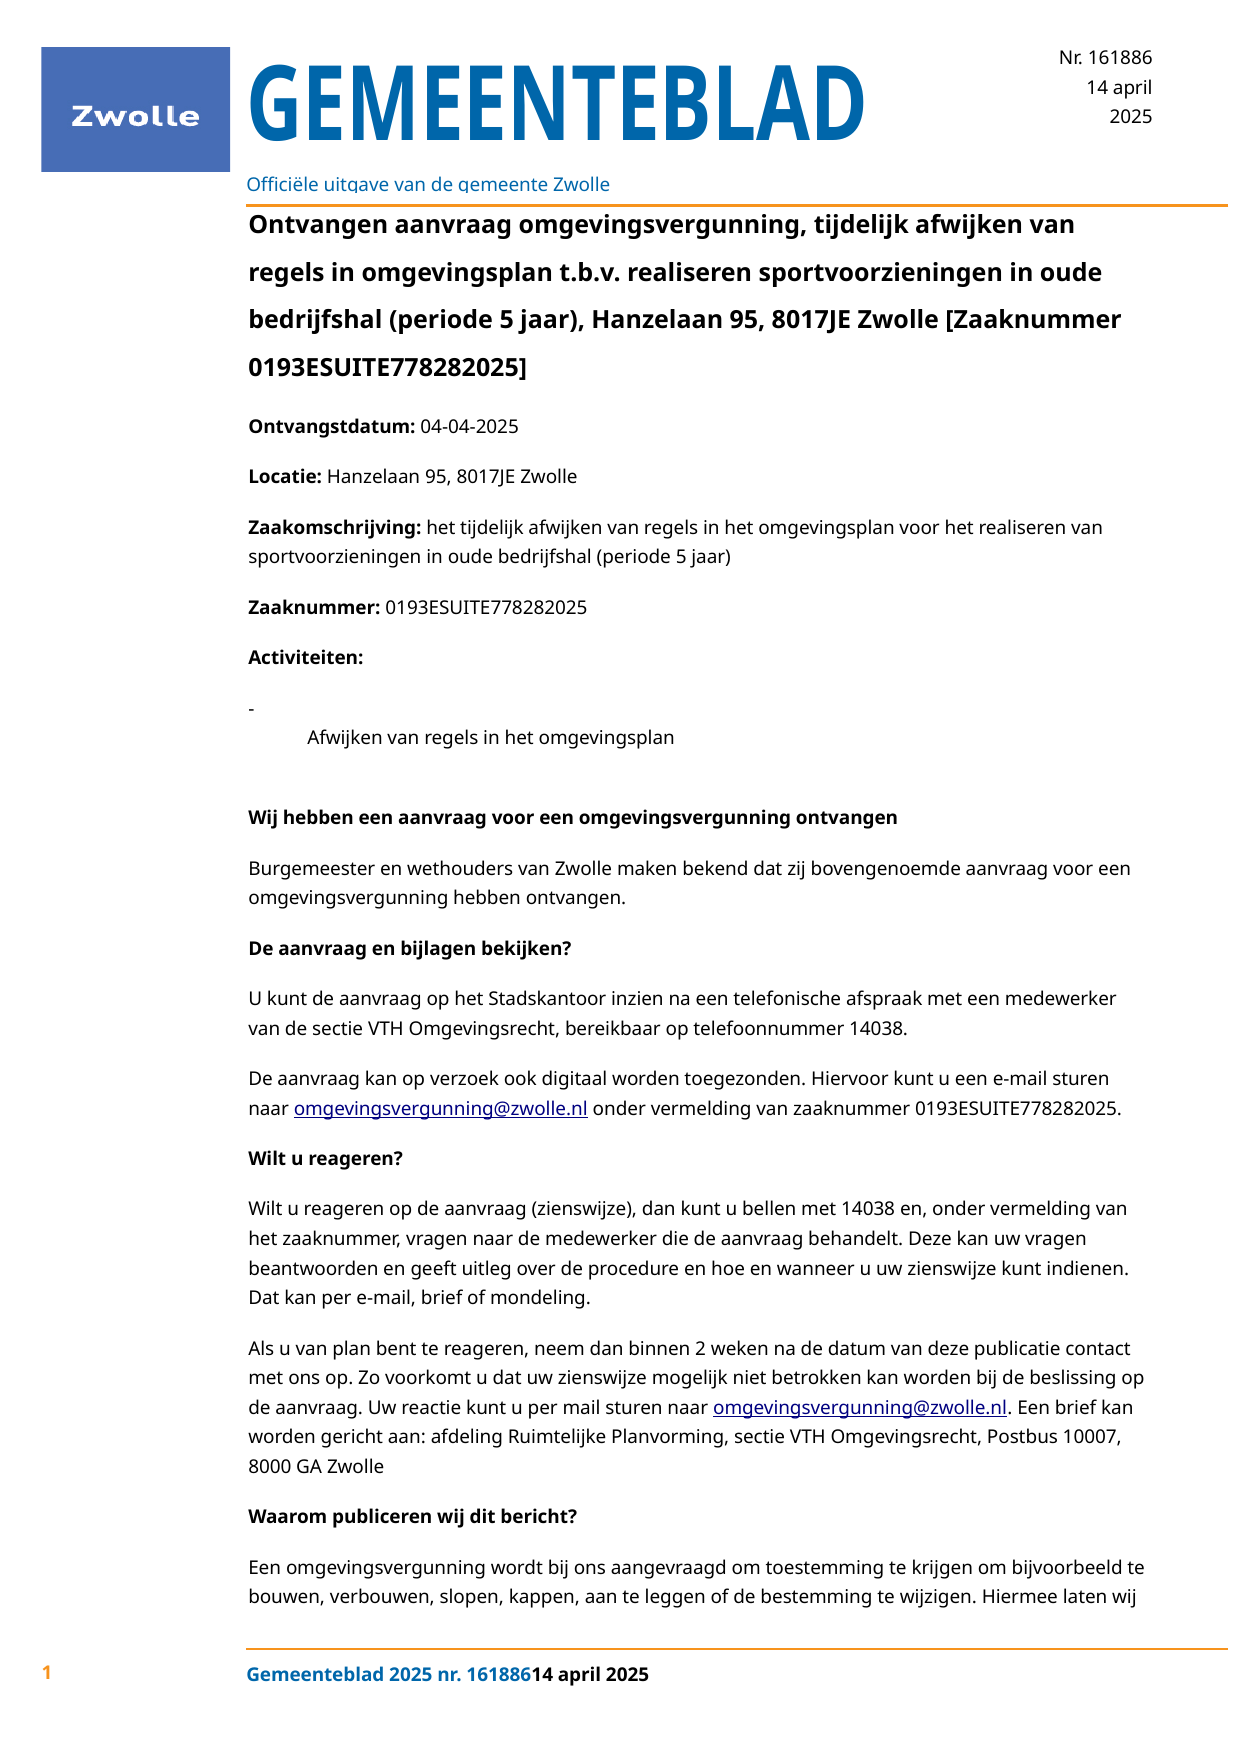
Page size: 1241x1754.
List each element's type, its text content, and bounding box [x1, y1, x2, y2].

text Activiteiten: [248, 644, 1152, 670]
text Wij hebben een aanvraag voor een omgevingsvergunning ontvangen [248, 804, 1152, 830]
text Waarom publiceren wij dit bericht? [248, 1503, 1152, 1529]
text Als u van plan bent te reageren, neem dan binnen 2 weken na de datum van deze publicatie contact met ons op. Zo voorkomt u dat uw zienswijze mogelijk niet betrokken kan worden bij de beslissing op de aanvraag. Uw reactie kunt u per mail sturen naar omgevingsvergunning@zwolle.nl. Een brief kan worden gericht aan: afdeling Ruimtelijke Planvorming, sectie VTH Omgevingsrecht, Postbus 10007, 8000 GA Zwolle [248, 1335, 1152, 1479]
text De aanvraag en bijlagen bekijken? [248, 935, 1152, 961]
text U kunt de aanvraag op het Stadskantoor inzien na een telefonische afspraak met een medewerker van de sectie VTH Omgevingsrecht, bereikbaar op telefoonnummer 14038. [248, 985, 1152, 1041]
picture [41, 47, 231, 172]
text Een omgevingsvergunning wordt bij ons aangevraagd om toestemming te krijgen om bijvoorbeeld te bouwen, verbouwen, slopen, kappen, aan te leggen of de bestemming te wijzigen. Hiermee laten wij [248, 1554, 1152, 1609]
text De aanvraag kan op verzoek ook digitaal worden toegezonden. Hiervoor kunt u een e-mail sturen naar omgevingsvergunning@zwolle.nl onder vermelding van zaaknummer 0193ESUITE778282025. [248, 1065, 1152, 1121]
text Wilt u reageren? [248, 1145, 1152, 1171]
text Burgemeester en wethouders van Zwolle maken bekend dat zij bovengenoemde aanvraag voor een omgevingsvergunning hebben ontvangen. [248, 855, 1152, 910]
text Zaakomschrijving: het tijdelijk afwijken van regels in het omgevingsplan voor het realiseren van sportvoorzieningen in oude bedrijfshal (periode 5 jaar) [248, 514, 1152, 569]
list Afwijken van regels in het omgevingsplan [248, 724, 1152, 750]
text Ontvangen aanvraag omgevingsvergunning, tijdelijk afwijken van regels in omgevingsplan t.b.v. realiseren sportvoorzieningen in oude bedrijfshal (periode 5 jaar), Hanzelaan 95, 8017JE Zwolle [Zaaknummer 0193ESUITE778282025] [248, 207, 1152, 384]
text Wilt u reageren op de aanvraag (zienswijze), dan kunt u bellen met 14038 en, onder vermelding van het zaaknummer, vragen naar de medewerker die de aanvraag behandelt. Deze kan uw vragen beantwoorden en geeft uitleg over de procedure en hoe en wanneer u uw zienswijze kunt indienen. Dat kan per e-mail, brief of mondeling. [248, 1196, 1152, 1310]
text Ontvangstdatum: 04-04-2025 [248, 413, 1152, 439]
text Zaaknummer: 0193ESUITE778282025 [248, 594, 1152, 620]
text Locatie: Hanzelaan 95, 8017JE Zwolle [248, 463, 1152, 489]
